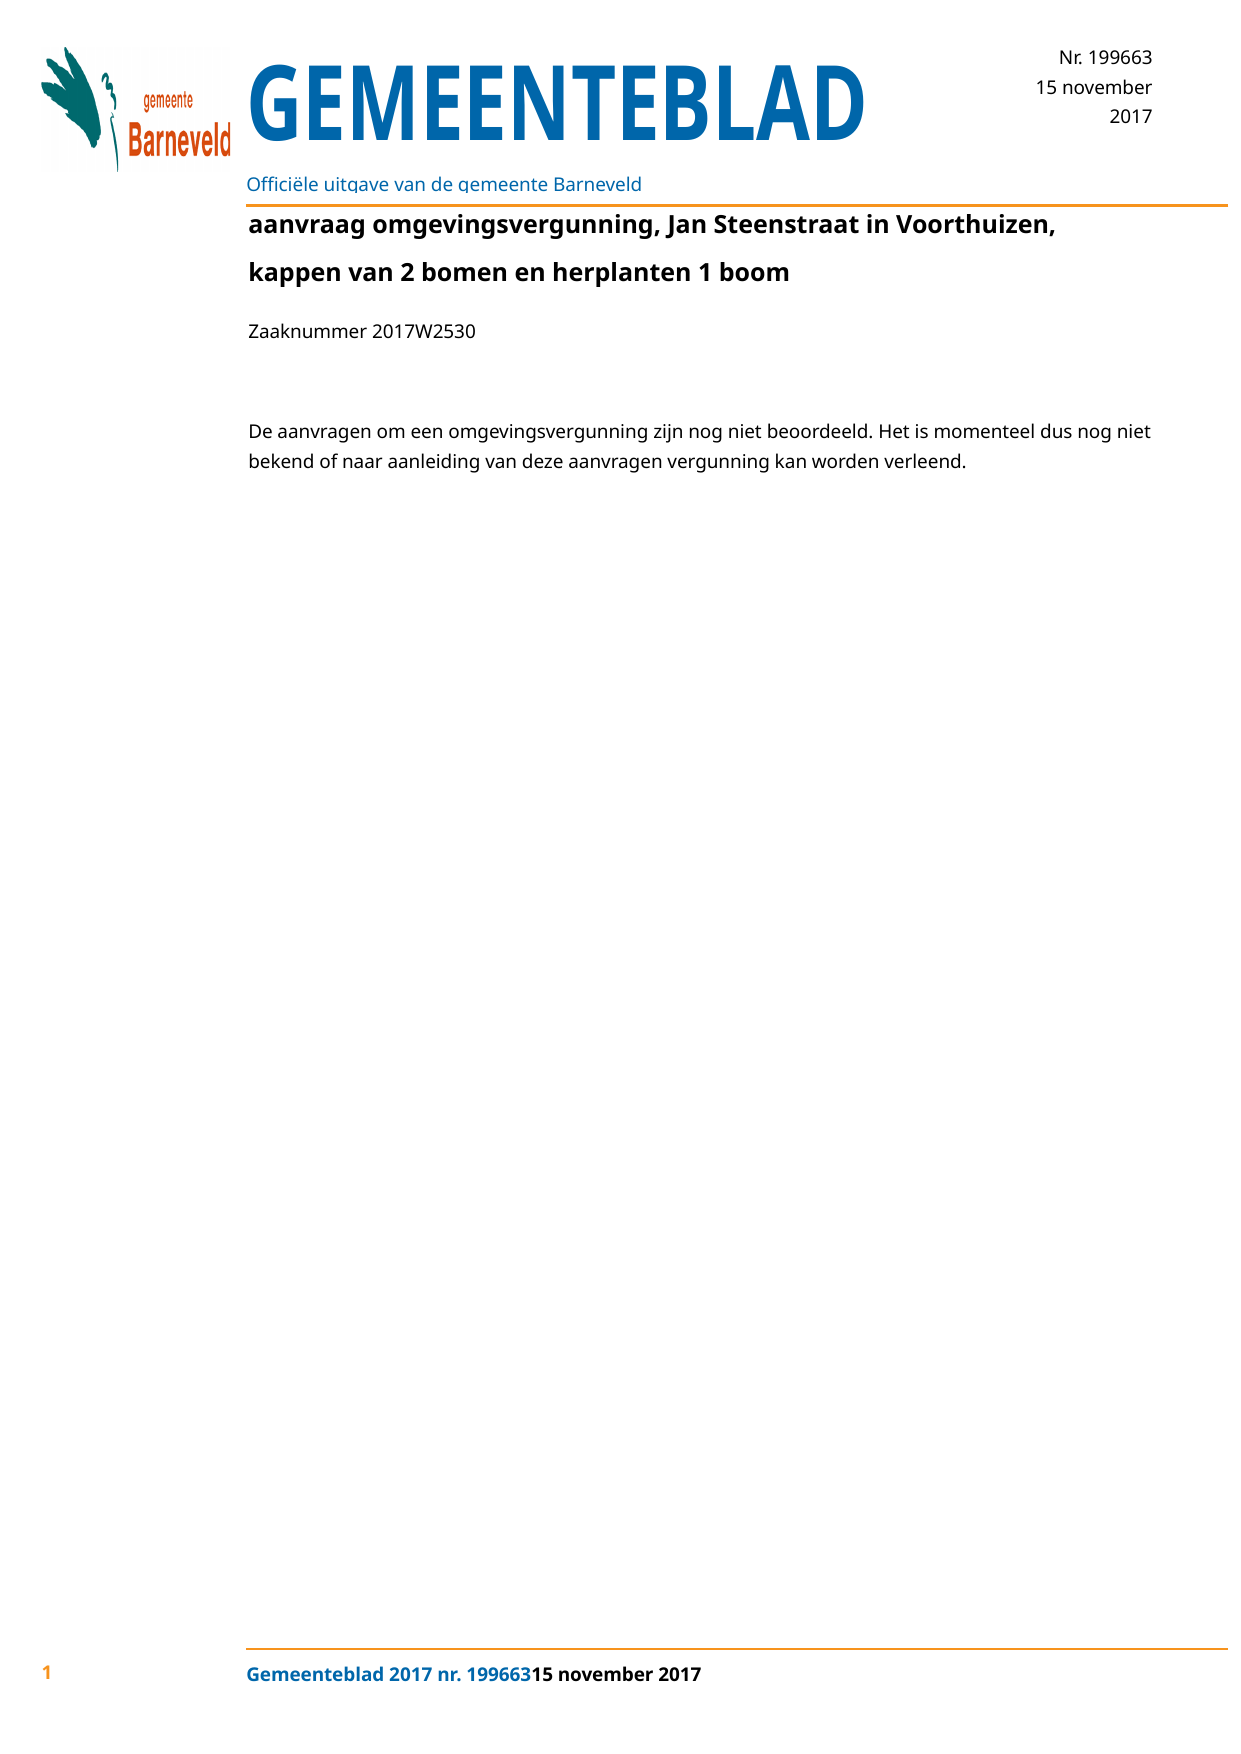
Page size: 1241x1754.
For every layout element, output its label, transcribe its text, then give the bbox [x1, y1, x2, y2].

text aanvraag omgevingsvergunning, Jan Steenstraat in Voorthuizen, kappen van 2 bomen en herplanten 1 boom [248, 207, 1152, 288]
text Zaaknummer 2017W2530 [248, 318, 1152, 344]
picture [41, 47, 231, 172]
text De aanvragen om een omgevingsvergunning zijn nog niet beoordeeld. Het is momenteel dus nog niet bekend of naar aanleiding van deze aanvragen vergunning kan worden verleend. [248, 419, 1152, 474]
